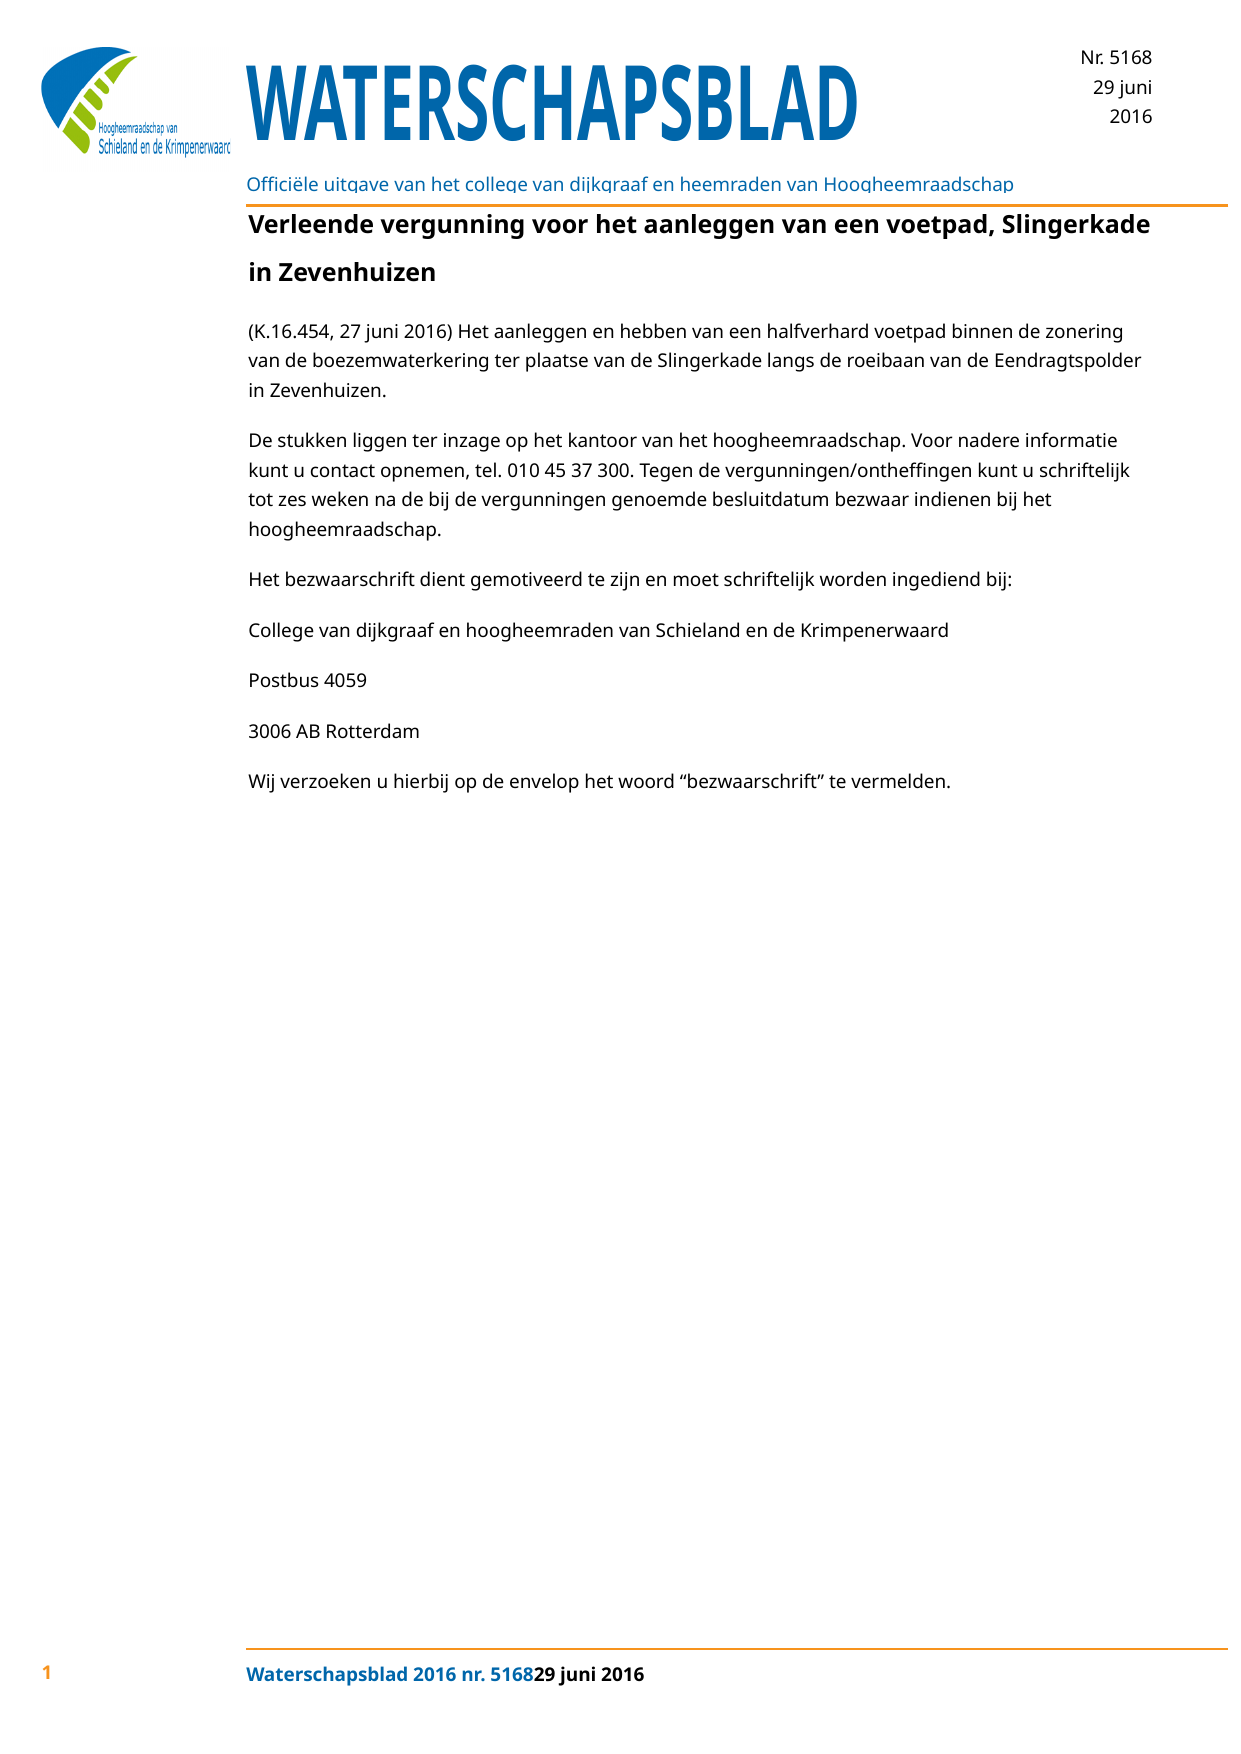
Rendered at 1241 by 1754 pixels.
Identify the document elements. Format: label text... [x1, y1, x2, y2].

text Postbus 4059 [248, 667, 1152, 693]
picture [41, 47, 231, 172]
text Wij verzoeken u hierbij op de envelop het woord “bezwaarschrift” te vermelden. [248, 768, 1152, 794]
text Het bezwaarschrift dient gemotiveerd te zijn en moet schriftelijk worden ingediend bij: [248, 567, 1152, 592]
text De stukken liggen ter inzage op het kantoor van het hoogheemraadschap. Voor nadere informatie kunt u contact opnemen, tel. 010 45 37 300. Tegen de vergunningen/ontheffingen kunt u schriftelijk tot zes weken na de bij de vergunningen genoemde besluitdatum bezwaar indienen bij het hoogheemraadschap. [248, 427, 1152, 542]
text 3006 AB Rotterdam [248, 718, 1152, 744]
text (K.16.454, 27 juni 2016) Het aanleggen en hebben van een halfverhard voetpad binnen de zonering van de boezemwaterkering ter plaatse van de Slingerkade langs de roeibaan van de Eendragtspolder in Zevenhuizen. [248, 318, 1152, 403]
text College van dijkgraaf en hoogheemraden van Schieland en de Krimpenerwaard [248, 617, 1152, 643]
text Verleende vergunning voor het aanleggen van een voetpad, Slingerkade in Zevenhuizen [248, 207, 1152, 288]
